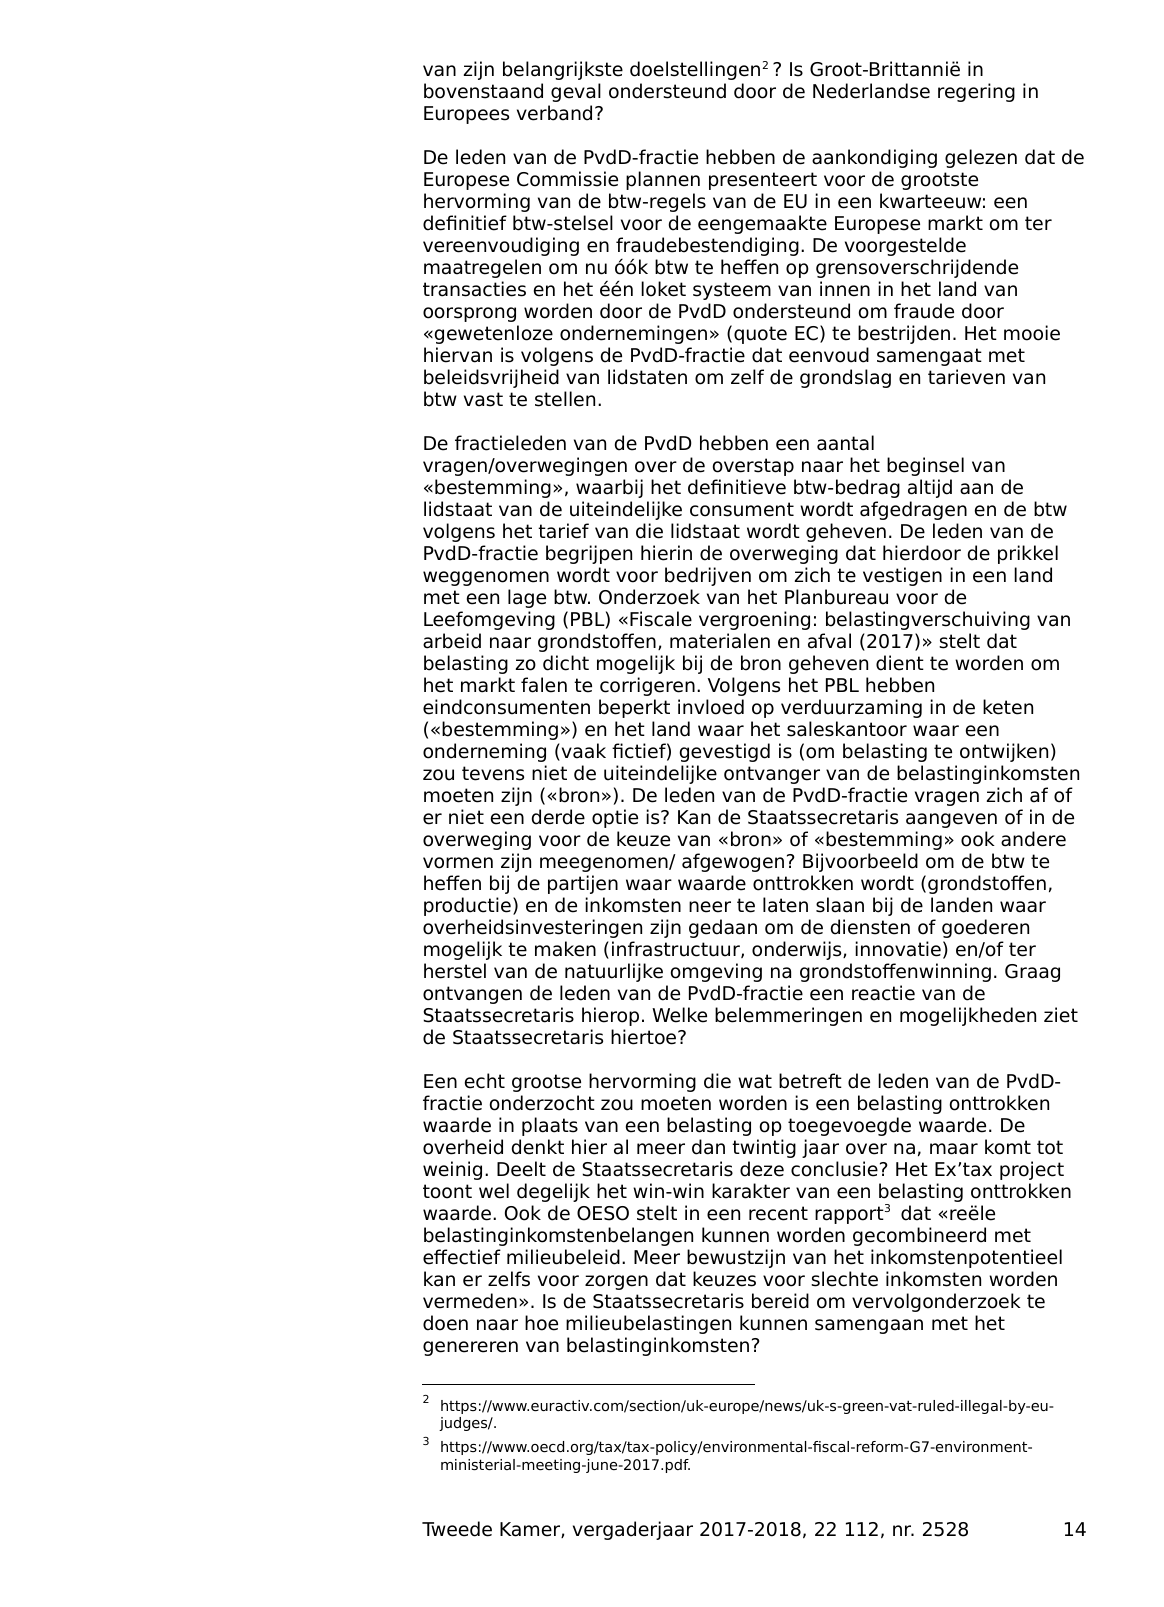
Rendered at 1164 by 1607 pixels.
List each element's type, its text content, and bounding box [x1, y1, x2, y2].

text De leden van de PvdD-fractie hebben de aankondiging gelezen dat de Europese Commissie plannen presenteert voor de grootste hervorming van de btw-regels van de EU in een kwarteeuw: een definitief btw-stelsel voor de eengemaakte Europese markt om ter vereenvoudiging en fraudebestendiging. De voorgestelde maatregelen om nu óók btw te heffen op grensoverschrijdende transacties en het één loket systeem van innen in het land van oorsprong worden door de PvdD ondersteund om fraude door «gewetenloze ondernemingen» (quote EC) te bestrijden. Het mooie hiervan is volgens de PvdD-fractie dat eenvoud samengaat met beleidsvrijheid van lidstaten om zelf de grondslag en tarieven van btw vast te stellen. [422, 147, 1087, 411]
text https://www.euractiv.com/section/uk-europe/news/uk-s-green-vat-ruled-illegal-by-eu-judges/. [422, 1393, 1087, 1432]
text van zijn belangrijkste doelstellingen? Is Groot-Brittannië in bovenstaand geval ondersteund door de Nederlandse regering in Europees verband? [422, 59, 1087, 125]
text https://www.oecd.org/tax/tax-policy/environmental-fiscal-reform-G7-environment-ministerial-meeting-june-2017.pdf. [422, 1435, 1087, 1474]
text Een echt grootse hervorming die wat betreft de leden van de PvdD-fractie onderzocht zou moeten worden is een belasting onttrokken waarde in plaats van een belasting op toegevoegde waarde. De overheid denkt hier al meer dan twintig jaar over na, maar komt tot weinig. Deelt de Staatssecretaris deze conclusie? Het Ex’tax project toont wel degelijk het win-win karakter van een belasting onttrokken waarde. Ook de OESO stelt in een recent rapport dat «reële belastinginkomstenbelangen kunnen worden gecombineerd met effectief milieubeleid. Meer bewustzijn van het inkomstenpotentieel kan er zelfs voor zorgen dat keuzes voor slechte inkomsten worden vermeden». Is de Staatssecretaris bereid om vervolgonderzoek te doen naar hoe milieubelastingen kunnen samengaan met het genereren van belastinginkomsten? [422, 1071, 1087, 1356]
text De fractieleden van de PvdD hebben een aantal vragen/overwegingen over de overstap naar het beginsel van «bestemming», waarbij het definitieve btw-bedrag altijd aan de lidstaat van de uiteindelijke consument wordt afgedragen en de btw volgens het tarief van die lidstaat wordt geheven. De leden van de PvdD-fractie begrijpen hierin de overweging dat hierdoor de prikkel weggenomen wordt voor bedrijven om zich te vestigen in een land met een lage btw. Onderzoek van het Planbureau voor de Leefomgeving (PBL) «Fiscale vergroening: belastingverschuiving van arbeid naar grondstoffen, materialen en afval (2017)» stelt dat belasting zo dicht mogelijk bij de bron geheven dient te worden om het markt falen te corrigeren. Volgens het PBL hebben eindconsumenten beperkt invloed op verduurzaming in de keten («bestemming») en het land waar het saleskantoor waar een onderneming (vaak fictief) gevestigd is (om belasting te ontwijken) zou tevens niet de uiteindelijke ontvanger van de belastinginkomsten moeten zijn («bron»). De leden van de PvdD-fractie vragen zich af of er niet een derde optie is? Kan de Staatssecretaris aangeven of in de overweging voor de keuze van «bron» of «bestemming» ook andere vormen zijn meegenomen/ afgewogen? Bijvoorbeeld om de btw te heffen bij de partijen waar waarde onttrokken wordt (grondstoffen, productie) en de inkomsten neer te laten slaan bij de landen waar overheidsinvesteringen zijn gedaan om de diensten of goederen mogelijk te maken (infrastructuur, onderwijs, innovatie) en/of ter herstel van de natuurlijke omgeving na grondstoffenwinning. Graag ontvangen de leden van de PvdD-fractie een reactie van de Staatssecretaris hierop. Welke belemmeringen en mogelijkheden ziet de Staatssecretaris hiertoe? [422, 433, 1087, 1048]
